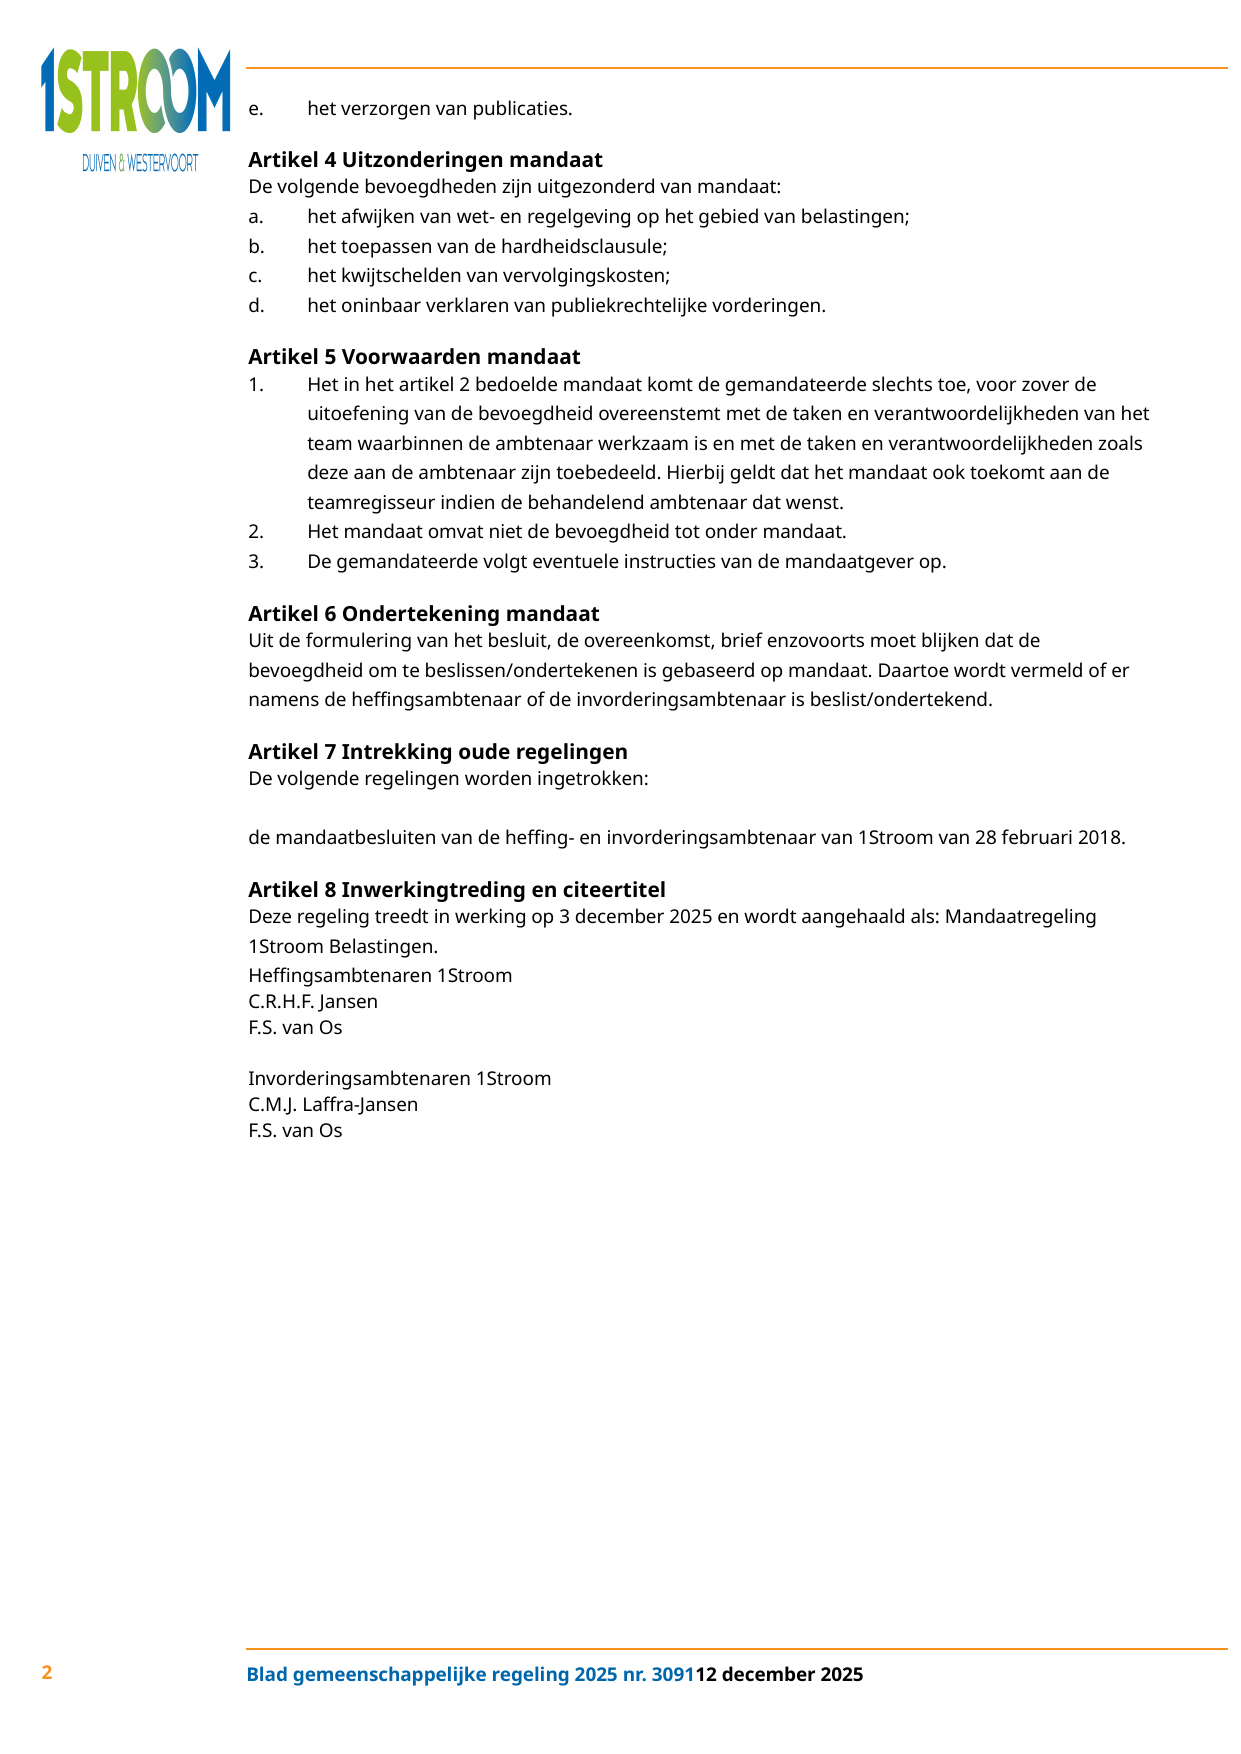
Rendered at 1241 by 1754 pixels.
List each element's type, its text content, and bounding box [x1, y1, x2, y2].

text Uit de formulering van het besluit, de overeenkomst, brief enzovoorts moet blijken dat de bevoegdheid om te beslissen/ondertekenen is gebaseerd op mandaat. Daartoe wordt vermeld of er namens de heffingsambtenaar of de invorderingsambtenaar is beslist/ondertekend. [248, 627, 1152, 712]
text Invorderingsambtenaren 1Stroom [248, 1065, 1152, 1091]
list het verzorgen van publicaties. [248, 95, 1152, 121]
text F.S. van Os [248, 1117, 1152, 1142]
text Artikel 6 Ondertekening mandaat [248, 599, 1152, 627]
text Deze regeling treedt in werking op 3 december 2025 en wordt aangehaald als: Mandaatregeling 1Stroom Belastingen. [248, 903, 1152, 958]
list het toepassen van de hardheidsclausule; [248, 233, 1152, 258]
text Artikel 5 Voorwaarden mandaat [248, 342, 1152, 371]
text De volgende regelingen worden ingetrokken: [248, 765, 1152, 791]
list het afwijken van wet- en regelgeving op het gebied van belastingen; [248, 203, 1152, 229]
list het oninbaar verklaren van publiekrechtelijke vorderingen. [248, 292, 1152, 318]
list De gemandateerde volgt eventuele instructies van de mandaatgever op. [248, 548, 1152, 574]
list Het in het artikel 2 bedoelde mandaat komt de gemandateerde slechts toe, voor zover de uitoefening van de bevoegdheid overeenstemt met de taken en verantwoordelijkheden van het team waarbinnen de ambtenaar werkzaam is en met de taken en verantwoordelijkheden zoals deze aan de ambtenaar zijn toebedeeld. Hierbij geldt dat het mandaat ook toekomt aan de teamregisseur indien de behandelend ambtenaar dat wenst. [248, 371, 1152, 515]
list Het mandaat omvat niet de bevoegdheid tot onder mandaat. [248, 519, 1152, 544]
text C.M.J. Laffra-Jansen [248, 1091, 1152, 1117]
picture [41, 47, 231, 172]
text de mandaatbesluiten van de heffing- en invorderingsambtenaar van 1Stroom van 28 februari 2018. [248, 824, 1152, 850]
text F.S. van Os [248, 1014, 1152, 1039]
text Artikel 4 Uitzonderingen mandaat [248, 145, 1152, 174]
list het kwijtschelden van vervolgingskosten; [248, 262, 1152, 288]
text Artikel 7 Intrekking oude regelingen [248, 737, 1152, 765]
text Heffingsambtenaren 1Stroom [248, 962, 1152, 988]
text De volgende bevoegdheden zijn uitgezonderd van mandaat: [248, 174, 1152, 199]
text C.R.H.F. Jansen [248, 988, 1152, 1014]
text Artikel 8 Inwerkingtreding en citeertitel [248, 875, 1152, 903]
